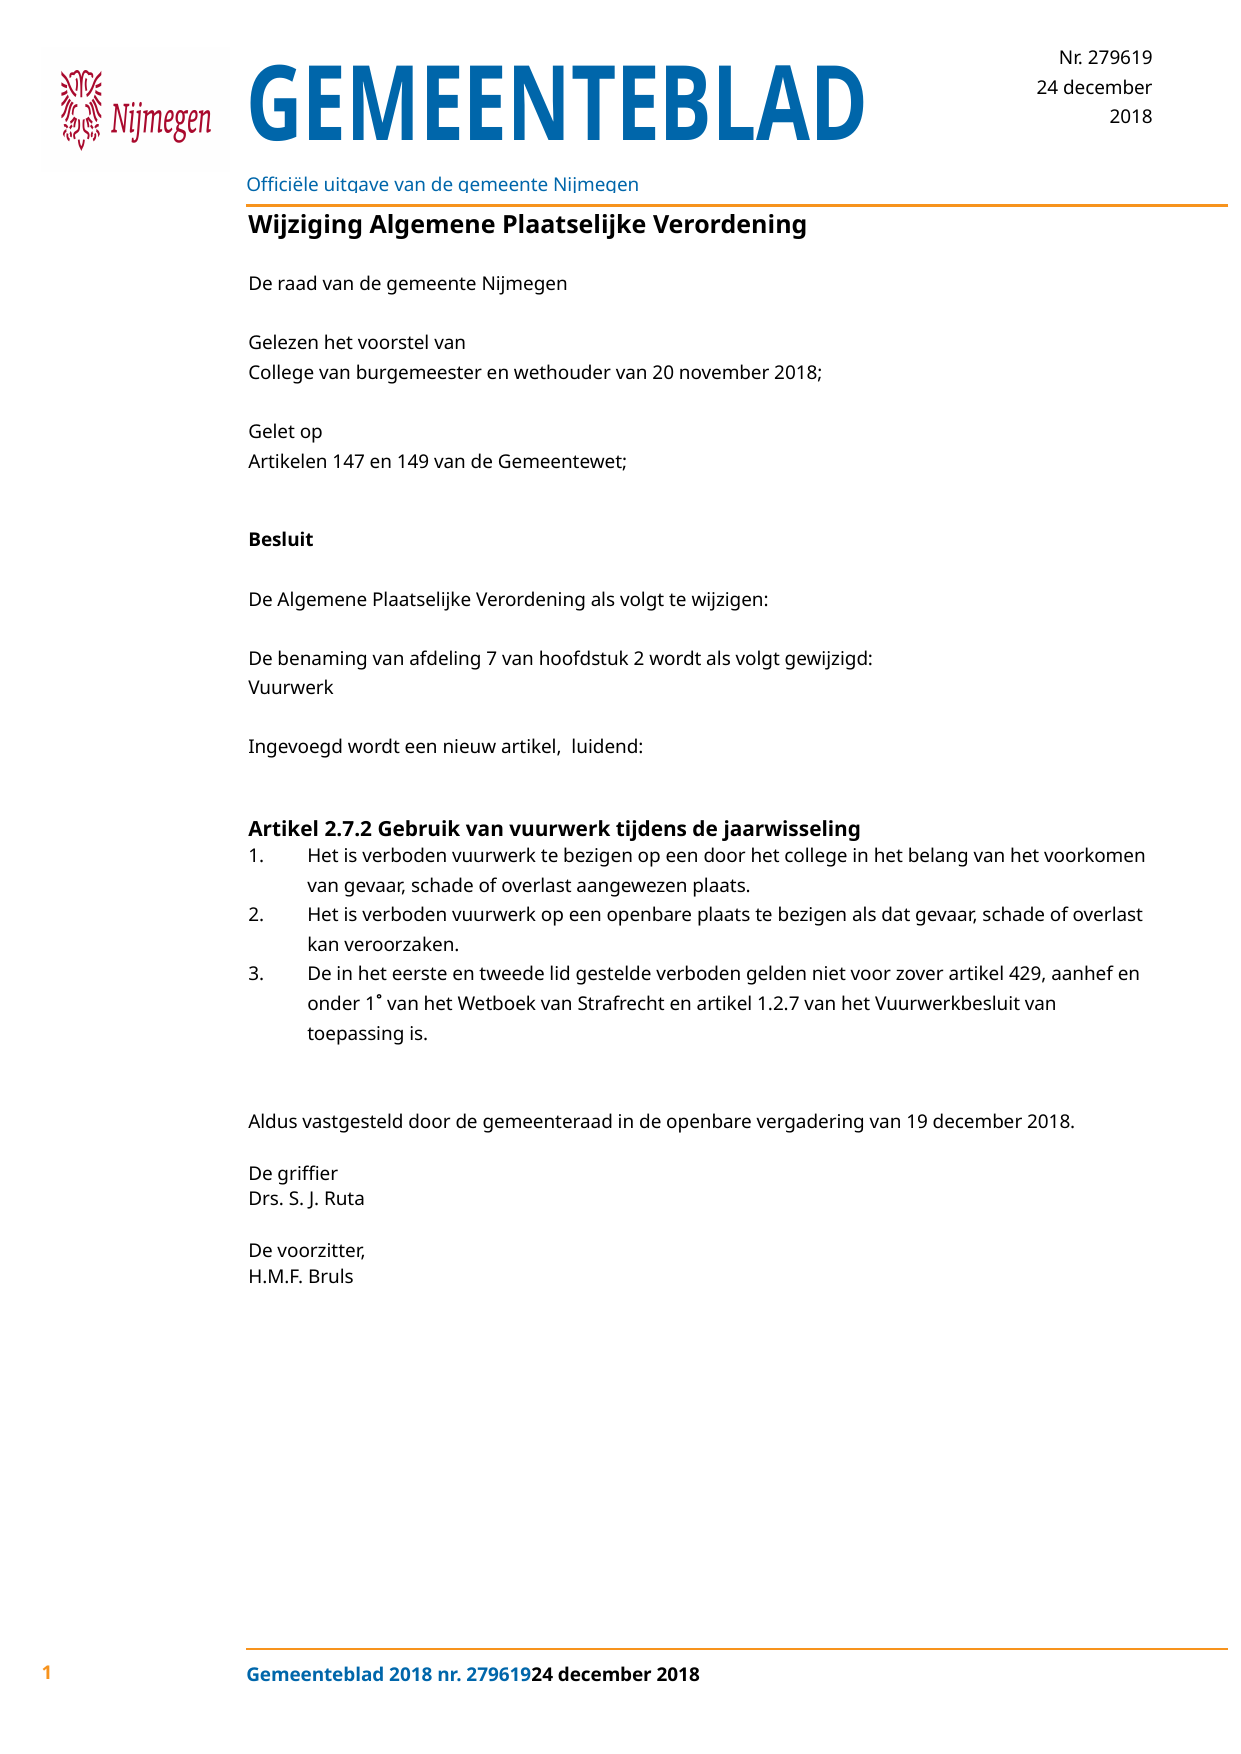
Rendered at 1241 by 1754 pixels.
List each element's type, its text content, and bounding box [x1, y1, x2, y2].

text Besluit [248, 527, 1152, 552]
list Het is verboden vuurwerk op een openbare plaats te bezigen als dat gevaar, schade of overlast kan veroorzaken. [248, 901, 1152, 957]
text H.M.F. Bruls [248, 1263, 1152, 1288]
text Wijziging Algemene Plaatselijke Verordening [248, 207, 1152, 241]
text Aldus vastgesteld door de gemeenteraad in de openbare vergadering van 19 december 2018. [248, 1108, 1152, 1134]
text Gelet op [248, 418, 1152, 444]
list De in het eerste en tweede lid gestelde verboden gelden niet voor zover artikel 429, aanhef en onder 1˚ van het Wetboek van Strafrecht en artikel 1.2.7 van het Vuurwerkbesluit van toepassing is. [248, 961, 1152, 1045]
text De benaming van afdeling 7 van hoofdstuk 2 wordt als volgt gewijzigd: [248, 645, 1152, 671]
text Drs. S. J. Ruta [248, 1186, 1152, 1211]
text De griffier [248, 1160, 1152, 1186]
text Artikel 2.7.2 Gebruik van vuurwerk tijdens de jaarwisseling [248, 814, 1152, 842]
text Vuurwerk [248, 674, 1152, 700]
list Het is verboden vuurwerk te bezigen op een door het college in het belang van het voorkomen van gevaar, schade of overlast aangewezen plaats. [248, 842, 1152, 897]
text Ingevoegd wordt een nieuw artikel, luidend: [248, 734, 1152, 759]
text De raad van de gemeente Nijmegen [248, 270, 1152, 296]
text De voorzitter, [248, 1237, 1152, 1263]
text College van burgemeester en wethouder van 20 november 2018; [248, 359, 1152, 385]
picture [41, 47, 231, 172]
text Gelezen het voorstel van [248, 329, 1152, 355]
text Artikelen 147 en 149 van de Gemeentewet; [248, 448, 1152, 473]
text De Algemene Plaatselijke Verordening als volgt te wijzigen: [248, 586, 1152, 612]
